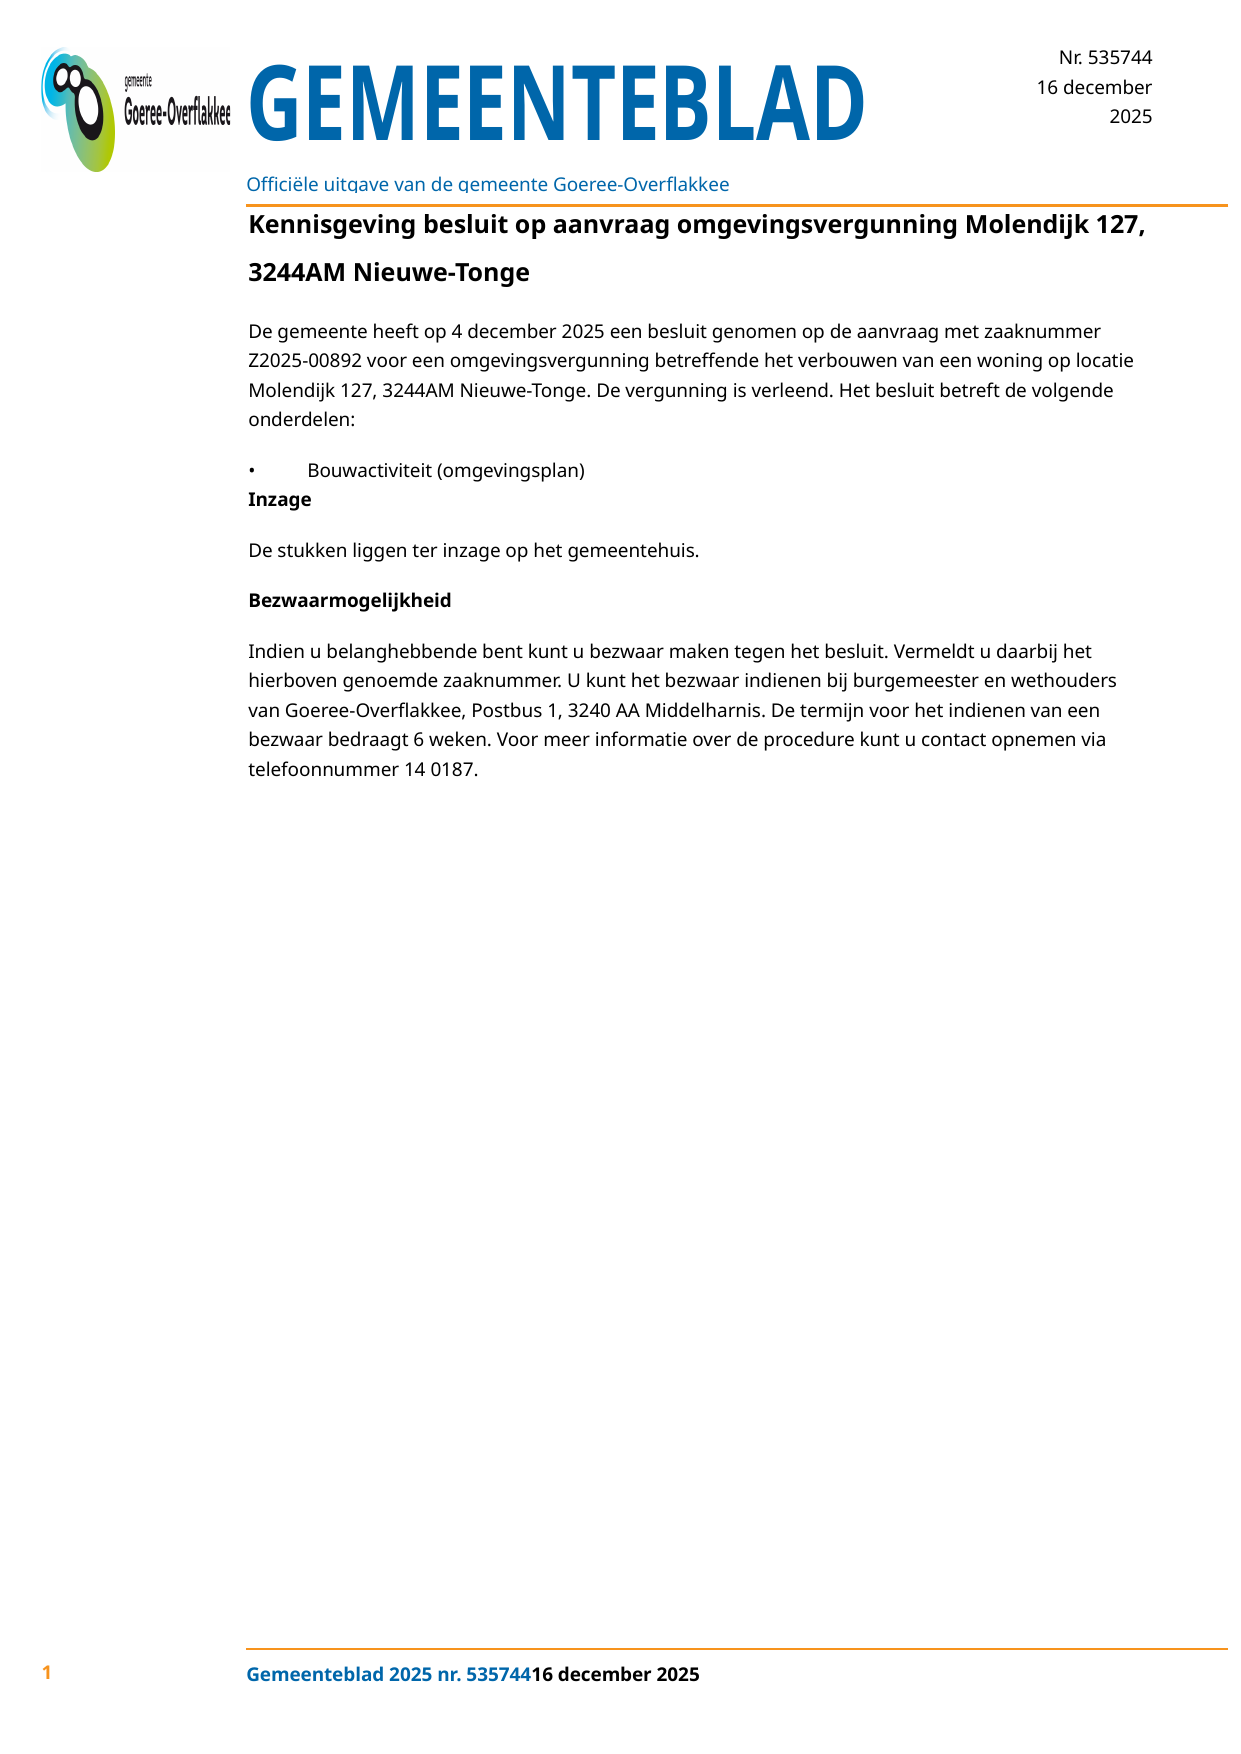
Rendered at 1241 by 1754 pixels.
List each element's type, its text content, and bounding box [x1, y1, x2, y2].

text Kennisgeving besluit op aanvraag omgevingsvergunning Molendijk 127, 3244AM Nieuwe-Tonge [248, 207, 1152, 288]
text De stukken liggen ter inzage op het gemeentehuis. [248, 537, 1152, 563]
text Inzage [248, 487, 1152, 512]
text Indien u belanghebbende bent kunt u bezwaar maken tegen het besluit. Vermeldt u daarbij het hierboven genoemde zaaknummer. U kunt het bezwaar indienen bij burgemeester en wethouders van Goeree-Overflakkee, Postbus 1, 3240 AA Middelharnis. De termijn voor het indienen van een bezwaar bedraagt 6 weken. Voor meer informatie over de procedure kunt u contact opnemen via telefoonnummer 14 0187. [248, 638, 1152, 782]
text Bezwaarmogelijkheid [248, 587, 1152, 613]
text De gemeente heeft op 4 december 2025 een besluit genomen op de aanvraag met zaaknummer Z2025-00892 voor een omgevingsvergunning betreffende het verbouwen van een woning op locatie Molendijk 127, 3244AM Nieuwe-Tonge. De vergunning is verleend. Het besluit betreft de volgende onderdelen: [248, 318, 1152, 432]
picture [41, 47, 231, 172]
list Bouwactiviteit (omgevingsplan) [248, 457, 1152, 483]
